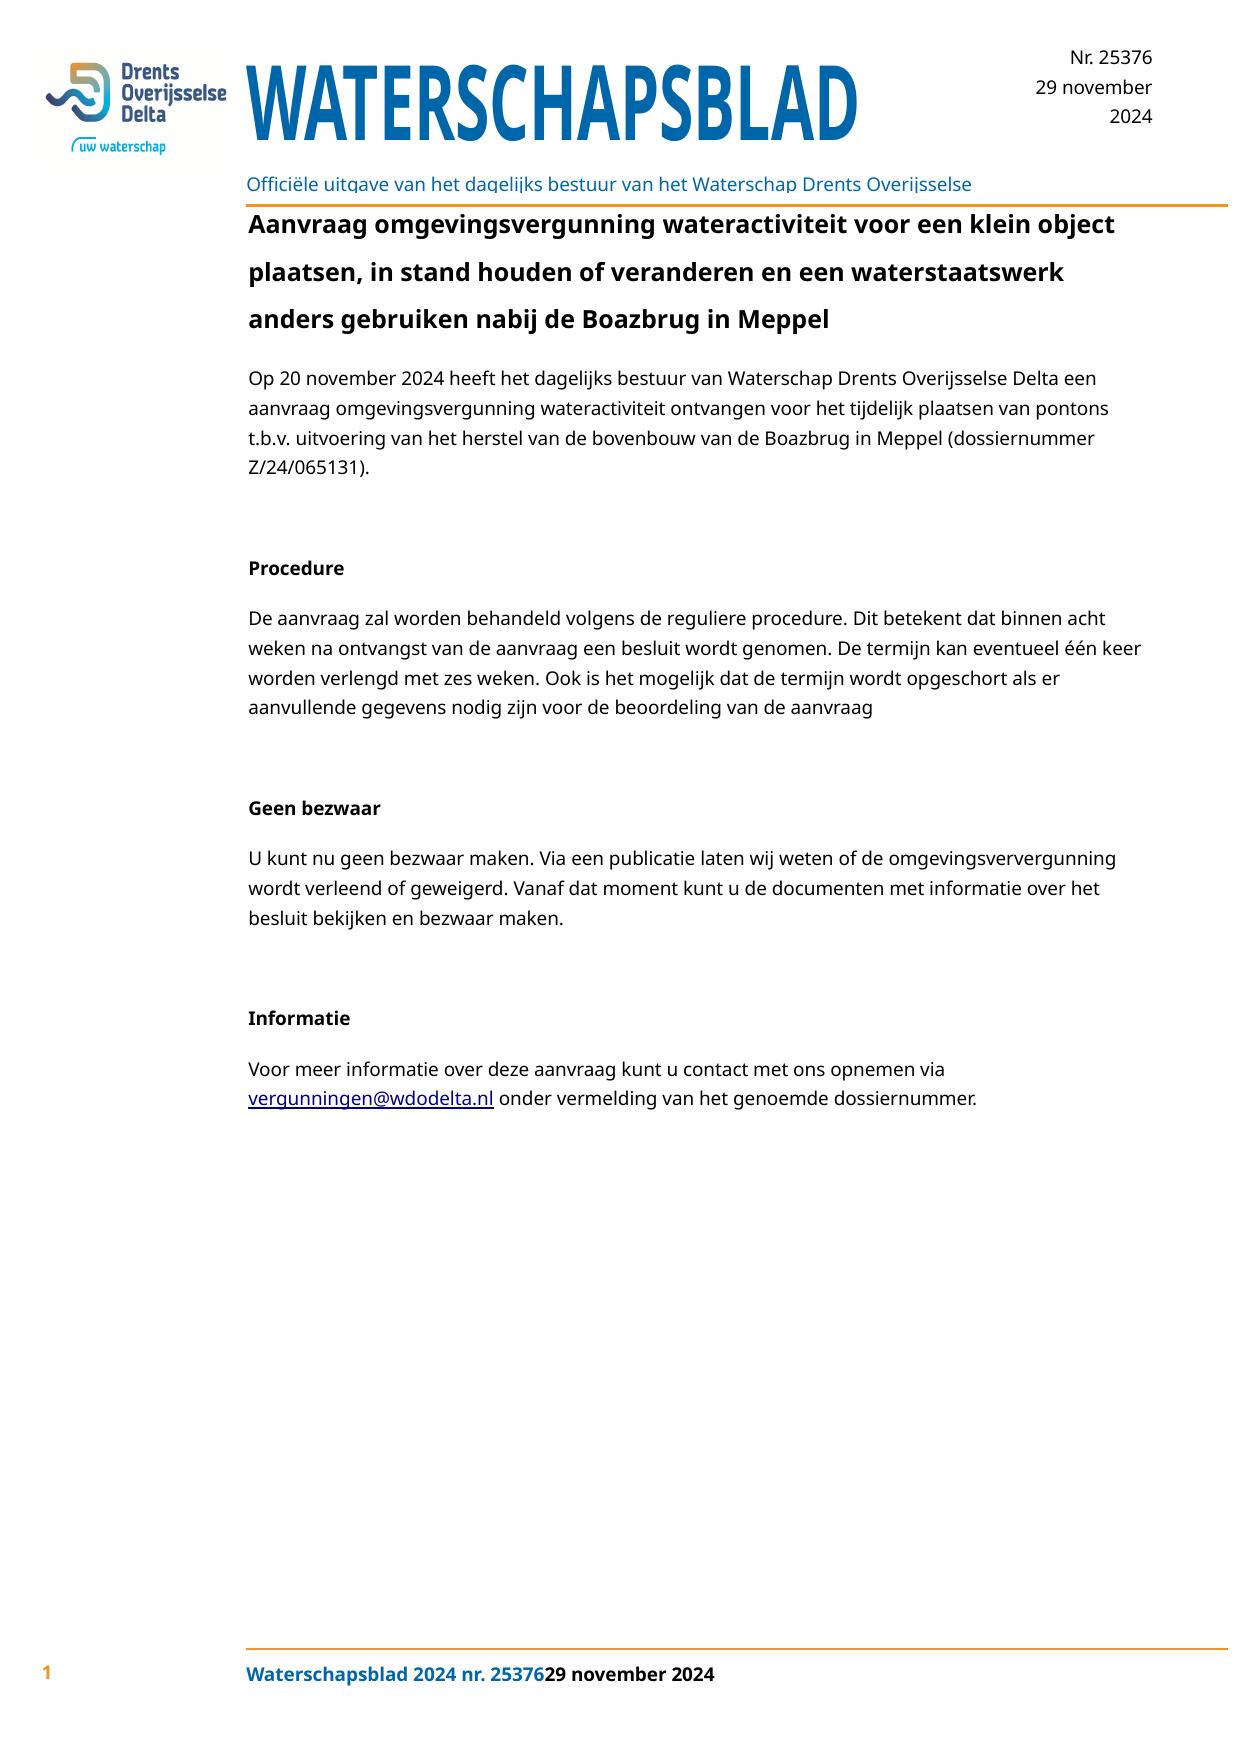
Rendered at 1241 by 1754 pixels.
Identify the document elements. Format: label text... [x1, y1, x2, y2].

text Geen bezwaar [248, 795, 1152, 821]
text U kunt nu geen bezwaar maken. Via een publicatie laten wij weten of de omgevingsververgunning wordt verleend of geweigerd. Vanaf dat moment kunt u de documenten met informatie over het besluit bekijken en bezwaar maken. [248, 846, 1152, 930]
text Informatie [248, 1006, 1152, 1031]
text Voor meer informatie over deze aanvraag kunt u contact met ons opnemen via vergunningen@wdodelta.nl onder vermelding van het genoemde dossiernummer. [248, 1056, 1152, 1111]
text De aanvraag zal worden behandeld volgens de reguliere procedure. Dit betekent dat binnen acht weken na ontvangst van de aanvraag een besluit wordt genomen. De termijn kan eventueel één keer worden verlengd met zes weken. Ook is het mogelijk dat de termijn wordt opgeschort als er aanvullende gegevens nodig zijn voor de beoordeling van de aanvraag [248, 606, 1152, 720]
text Aanvraag omgevingsvergunning wateractiviteit voor een klein object plaatsen, in stand houden of veranderen en een waterstaatswerk anders gebruiken nabij de Boazbrug in Meppel [248, 207, 1152, 336]
text Op 20 november 2024 heeft het dagelijks bestuur van Waterschap Drents Overijsselse Delta een aanvraag omgevingsvergunning wateractiviteit ontvangen voor het tijdelijk plaatsen van pontons t.b.v. uitvoering van het herstel van de bovenbouw van de Boazbrug in Meppel (dossiernummer Z/24/065131). [248, 366, 1152, 480]
picture [41, 47, 231, 172]
text Procedure [248, 555, 1152, 581]
